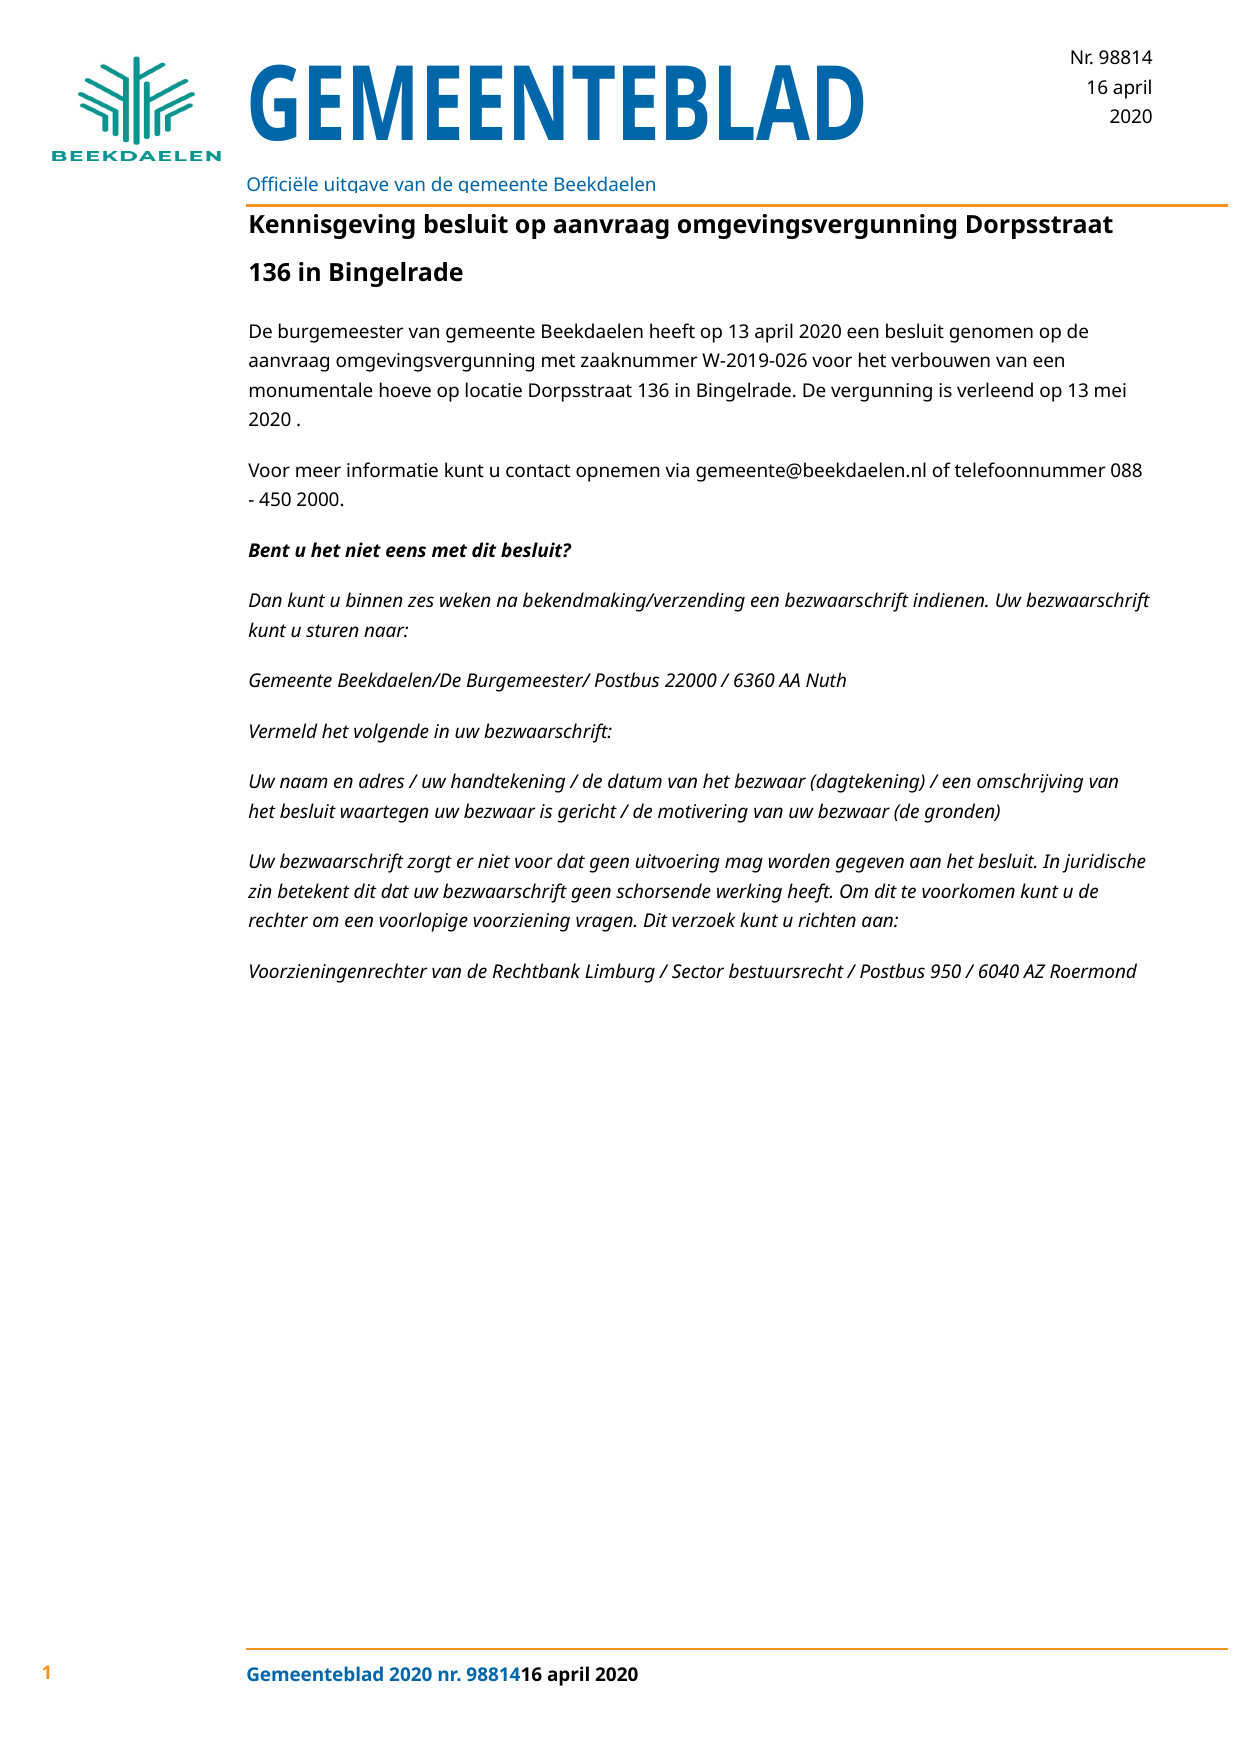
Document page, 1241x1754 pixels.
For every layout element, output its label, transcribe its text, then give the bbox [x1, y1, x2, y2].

picture [41, 47, 231, 172]
text Voor meer informatie kunt u contact opnemen via gemeente@beekdaelen.nl of telefoonnummer 088 - 450 2000. [248, 457, 1152, 512]
text Voorzieningenrechter van de Rechtbank Limburg / Sector bestuursrecht / Postbus 950 / 6040 AZ Roermond [248, 958, 1152, 984]
text Vermeld het volgende in uw bezwaarschrift: [248, 718, 1152, 744]
text Gemeente Beekdaelen/De Burgemeester/ Postbus 22000 / 6360 AA Nuth [248, 667, 1152, 693]
text Uw naam en adres / uw handtekening / de datum van het bezwaar (dagtekening) / een omschrijving van het besluit waartegen uw bezwaar is gericht / de motivering van uw bezwaar (de gronden) [248, 768, 1152, 824]
text Bent u het niet eens met dit besluit? [248, 537, 1152, 563]
text De burgemeester van gemeente Beekdaelen heeft op 13 april 2020 een besluit genomen op de aanvraag omgevingsvergunning met zaaknummer W-2019-026 voor het verbouwen van een monumentale hoeve op locatie Dorpsstraat 136 in Bingelrade. De vergunning is verleend op 13 mei 2020 . [248, 318, 1152, 432]
text Uw bezwaarschrift zorgt er niet voor dat geen uitvoering mag worden gegeven aan het besluit. In juridische zin betekent dit dat uw bezwaarschrift geen schorsende werking heeft. Om dit te voorkomen kunt u de rechter om een voorlopige voorziening vragen. Dit verzoek kunt u richten aan: [248, 848, 1152, 933]
text Kennisgeving besluit op aanvraag omgevingsvergunning Dorpsstraat 136 in Bingelrade [248, 207, 1152, 288]
text Dan kunt u binnen zes weken na bekendmaking/verzending een bezwaarschrift indienen. Uw bezwaarschrift kunt u sturen naar: [248, 587, 1152, 643]
